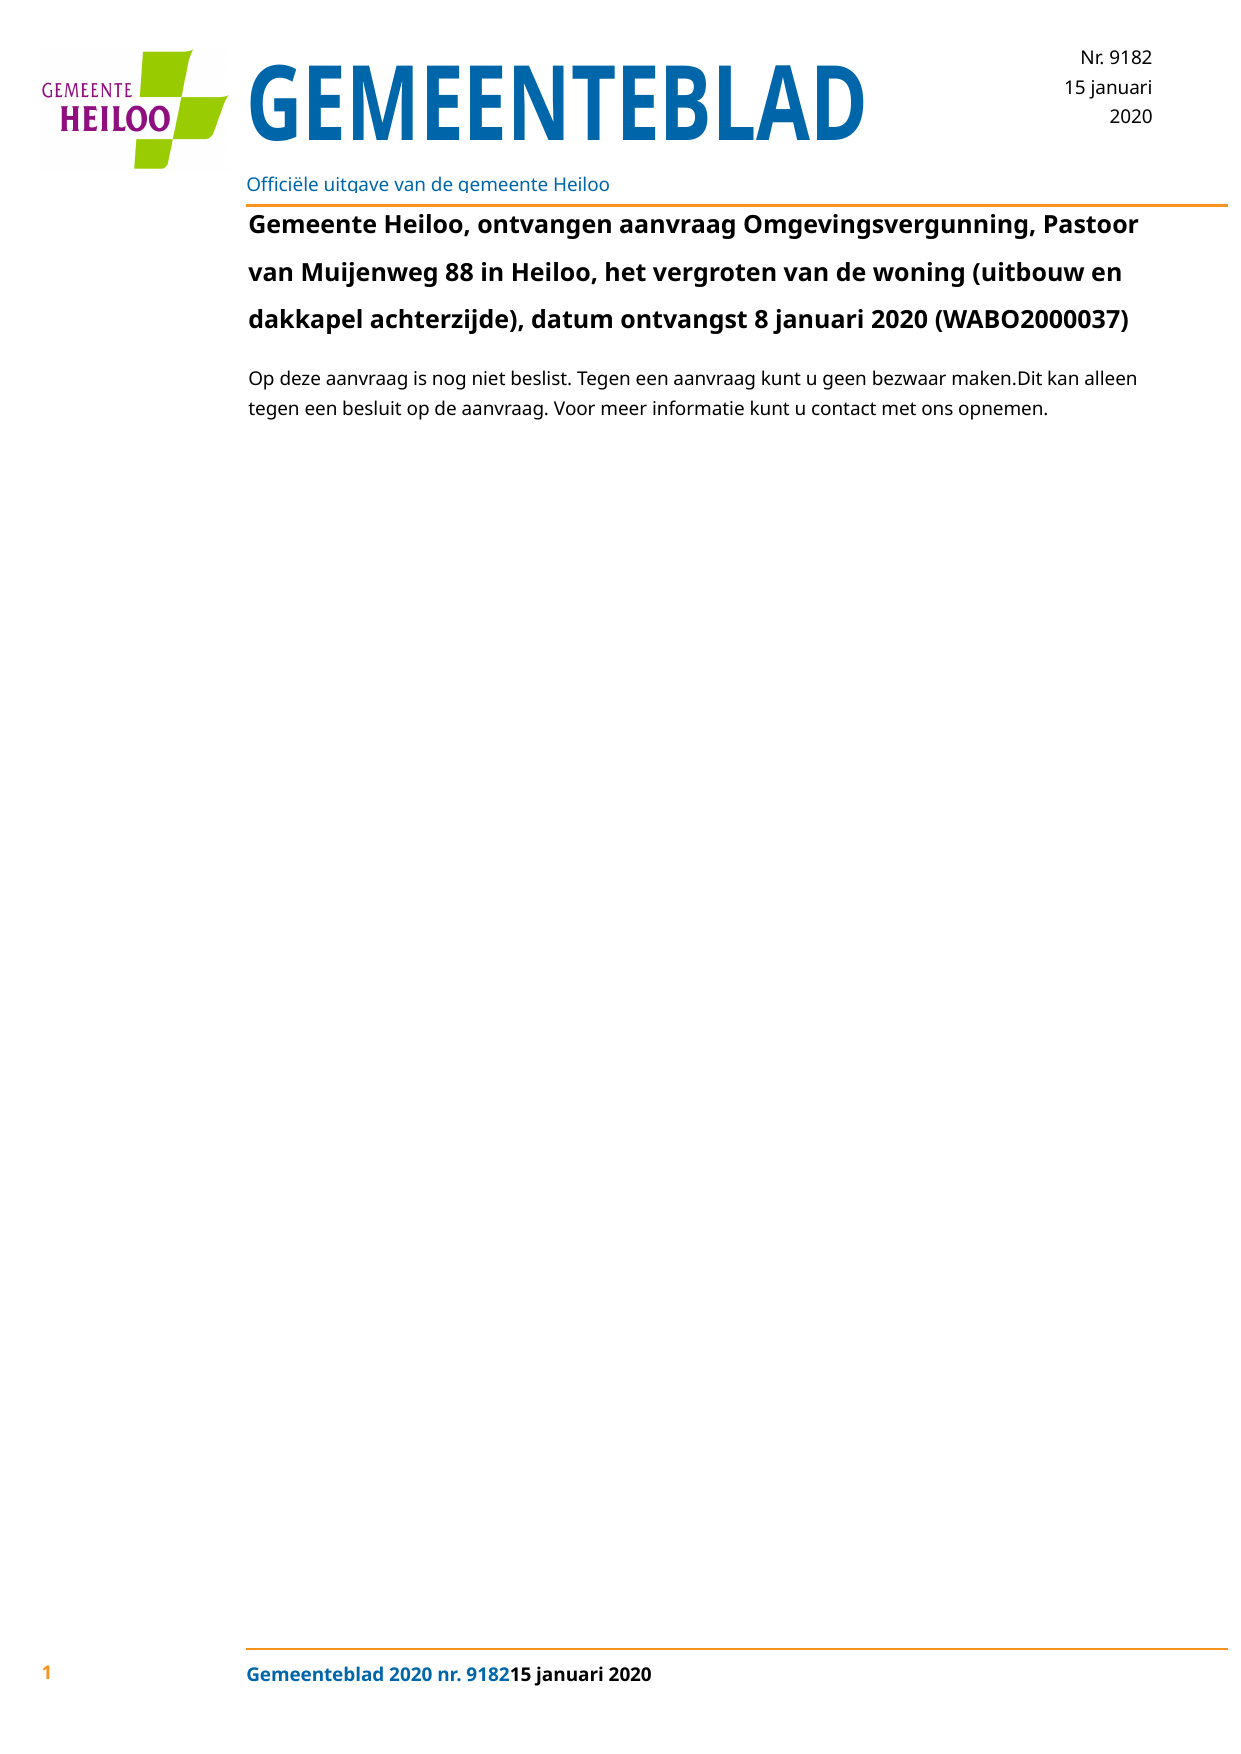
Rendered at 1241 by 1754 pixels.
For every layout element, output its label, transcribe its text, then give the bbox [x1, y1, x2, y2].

picture [41, 47, 231, 172]
text Op deze aanvraag is nog niet beslist. Tegen een aanvraag kunt u geen bezwaar maken.Dit kan alleen tegen een besluit op de aanvraag. Voor meer informatie kunt u contact met ons opnemen. [248, 366, 1152, 421]
text Gemeente Heiloo, ontvangen aanvraag Omgevingsvergunning, Pastoor van Muijenweg 88 in Heiloo, het vergroten van de woning (uitbouw en dakkapel achterzijde), datum ontvangst 8 januari 2020 (WABO2000037) [248, 207, 1152, 336]
